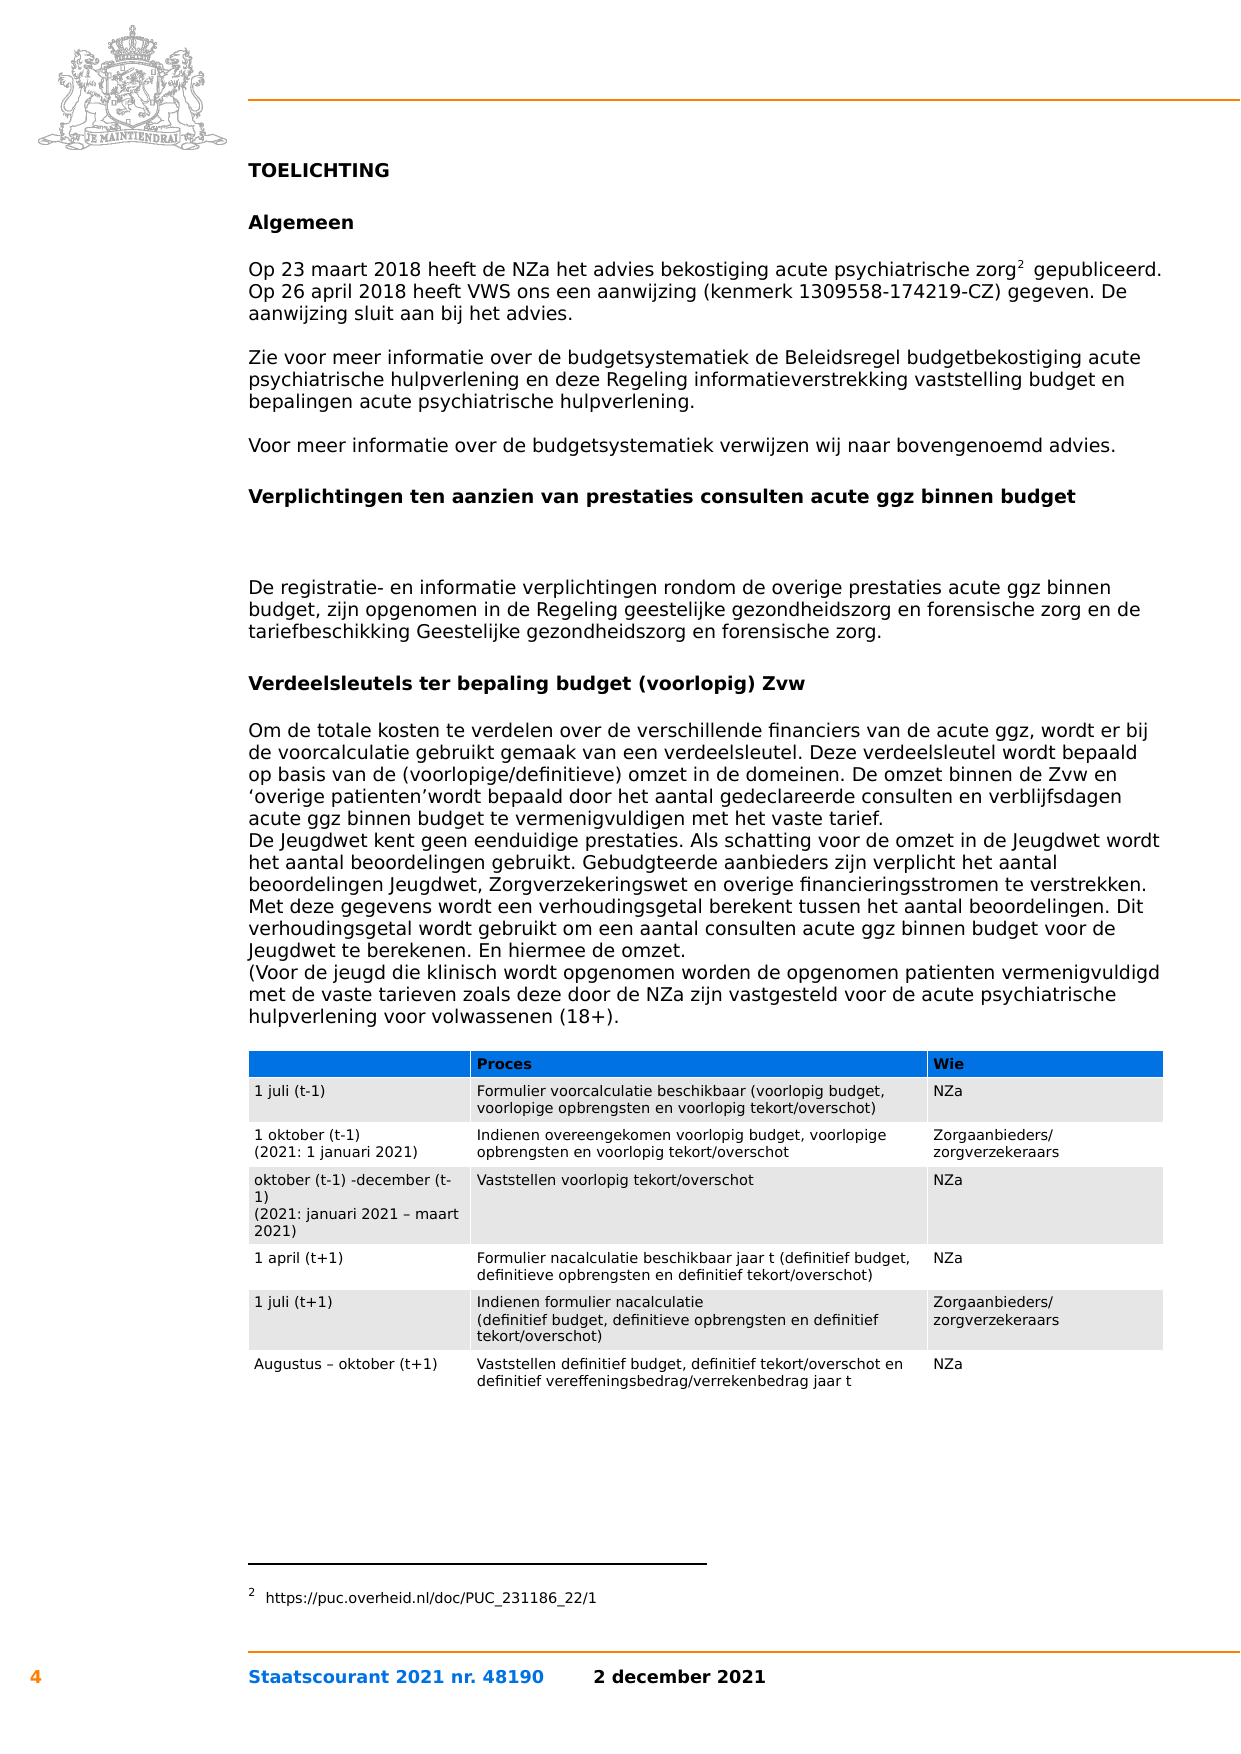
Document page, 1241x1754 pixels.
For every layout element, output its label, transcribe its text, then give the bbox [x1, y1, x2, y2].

table_header Proces [471, 1051, 927, 1077]
table_cell Zorgaanbieders/ zorgverzekeraars [928, 1290, 1163, 1350]
text Voor meer informatie over de budgetsystematiek verwijzen wij naar bovengenoemd advies. [248, 434, 1163, 456]
text Om de totale kosten te verdelen over de verschillende financiers van de acute ggz, wordt er bij de voorcalculatie gebruikt gemaak van een verdeelsleutel. Deze verdeelsleutel wordt bepaald op basis van de (voorlopige/definitieve) omzet in de domeinen. De omzet binnen de Zvw en ‘overige patienten’wordt bepaald door het aantal gedeclareerde consulten en verblijfsdagen acute ggz binnen budget te vermenigvuldigen met het vaste tarief. [248, 720, 1163, 830]
text De registratie- en informatie verplichtingen rondom de overige prestaties acute ggz binnen budget, zijn opgenomen in de Regeling geestelijke gezondheidszorg en forensische zorg en de tariefbeschikking Geestelijke gezondheidszorg en forensische zorg. [248, 577, 1163, 643]
table_cell Indienen overeengekomen voorlopig budget, voorlopige opbrengsten en voorlopig tekort/overschot [471, 1123, 927, 1166]
table_header [249, 1051, 470, 1077]
subtitle TOELICHTING [248, 160, 1163, 182]
text (Voor de jeugd die klinisch wordt opgenomen worden de opgenomen patienten vermenigvuldigd met de vaste tarieven zoals deze door de NZa zijn vastgesteld voor de acute psychiatrische hulpverlening voor volwassenen (18+). [248, 962, 1163, 1028]
text De Jeugdwet kent geen eenduidige prestaties. Als schatting voor de omzet in de Jeugdwet wordt het aantal beoordelingen gebruikt. Gebudgteerde aanbieders zijn verplicht het aantal beoordelingen Jeugdwet, Zorgverzekeringswet en overige financieringsstromen te verstrekken. Met deze gegevens wordt een verhoudingsgetal berekent tussen het aantal beoordelingen. Dit verhoudingsgetal wordt gebruikt om een aantal consulten acute ggz binnen budget voor de Jeugdwet te berekenen. En hiermee de omzet. [248, 830, 1163, 962]
table_cell oktober (t-1) -december (t-1) (2021: januari 2021 – maart 2021) [249, 1167, 470, 1244]
table_cell Formulier voorcalculatie beschikbaar (voorlopig budget, voorlopige opbrengsten en voorlopig tekort/overschot) [471, 1078, 927, 1122]
table_cell Zorgaanbieders/ zorgverzekeraars [928, 1123, 1163, 1166]
table_header Wie [928, 1051, 1163, 1077]
subtitle Algemeen [248, 212, 1163, 234]
subtitle Verdeelsleutels ter bepaling budget (voorlopig) Zvw [248, 673, 1163, 695]
table_cell Formulier nacalculatie beschikbaar jaar t (definitief budget, definitieve opbrengsten en definitief tekort/overschot) [471, 1245, 927, 1289]
table_cell NZa [928, 1167, 1163, 1244]
picture [38, 25, 227, 150]
text Zie voor meer informatie over de budgetsystematiek de Beleidsregel budgetbekostiging acute psychiatrische hulpverlening en deze Regeling informatieverstrekking vaststelling budget en bepalingen acute psychiatrische hulpverlening. [248, 347, 1163, 413]
table_cell 1 april (t+1) [249, 1245, 470, 1289]
table_cell 1 juli (t-1) [249, 1078, 470, 1122]
table_cell 1 oktober (t-1) (2021: 1 januari 2021) [249, 1123, 470, 1166]
table_cell Vaststellen voorlopig tekort/overschot [471, 1167, 927, 1244]
table_cell 1 juli (t+1) [249, 1290, 470, 1350]
table_cell Augustus – oktober (t+1) [249, 1351, 470, 1394]
text Op 23 maart 2018 heeft de NZa het advies bekostiging acute psychiatrische zorg gepubliceerd. Op 26 april 2018 heeft VWS ons een aanwijzing (kenmerk 1309558-174219-CZ) gegeven. De aanwijzing sluit aan bij het advies. [248, 259, 1163, 325]
table_cell NZa [928, 1351, 1163, 1394]
table_cell NZa [928, 1078, 1163, 1122]
subtitle Verplichtingen ten aanzien van prestaties consulten acute ggz binnen budget [248, 486, 1163, 508]
table_cell NZa [928, 1245, 1163, 1289]
table_cell Vaststellen definitief budget, definitief tekort/overschot en definitief vereffeningsbedrag/verrekenbedrag jaar t [471, 1351, 927, 1394]
table_cell Indienen formulier nacalculatie (definitief budget, definitieve opbrengsten en definitief tekort/overschot) [471, 1290, 927, 1350]
text https://puc.overheid.nl/doc/PUC_231186_22/1 [248, 1586, 1163, 1608]
